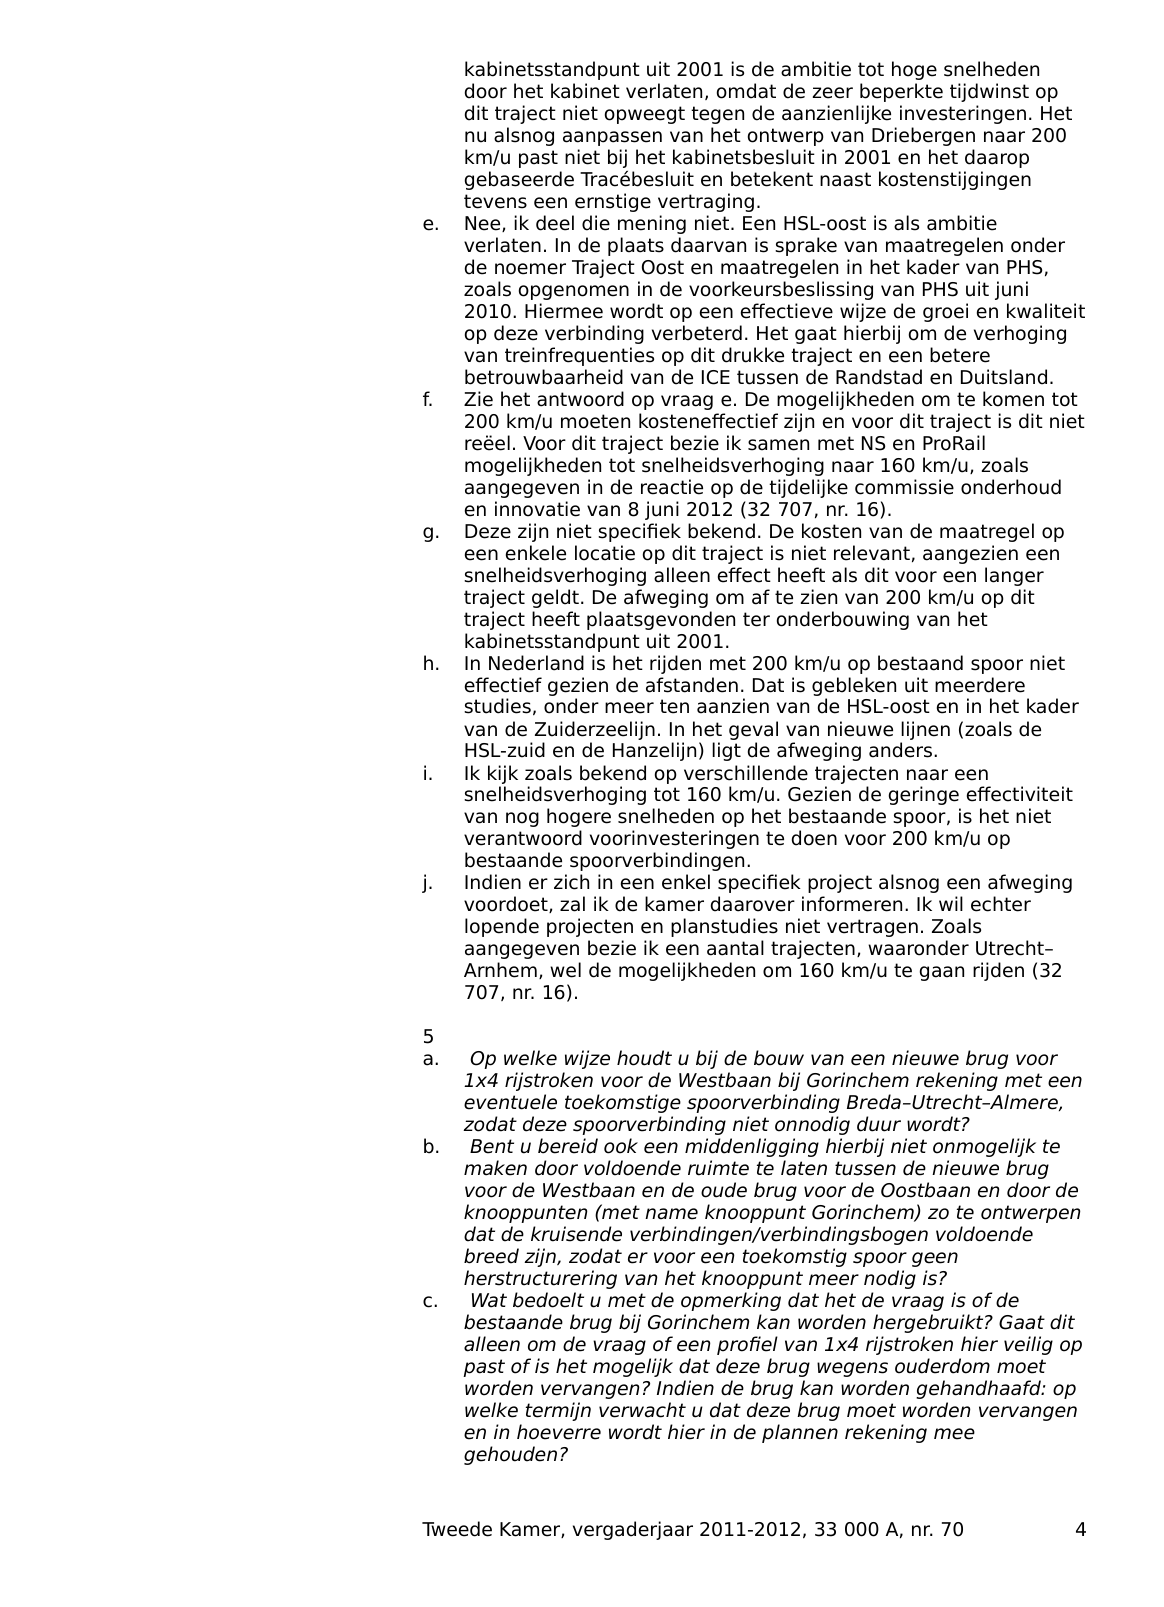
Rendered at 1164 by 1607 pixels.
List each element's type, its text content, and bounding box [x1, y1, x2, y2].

text 5 [422, 1026, 1087, 1048]
text kabinetsstandpunt uit 2001 is de ambitie tot hoge snelheden door het kabinet verlaten, omdat de zeer beperkte tijdwinst op dit traject niet opweegt tegen de aanzienlijke investeringen. Het nu alsnog aanpassen van het ontwerp van Driebergen naar 200 km/u past niet bij het kabinetsbesluit in 2001 en het daarop gebaseerde Tracébesluit en betekent naast kostenstijgingen tevens een ernstige vertraging. [422, 59, 1087, 213]
text j. Indien er zich in een enkel specifiek project alsnog een afweging voordoet, zal ik de kamer daarover informeren. Ik wil echter lopende projecten en planstudies niet vertragen. Zoals aangegeven bezie ik een aantal trajecten, waaronder Utrecht–Arnhem, wel de mogelijkheden om 160 km/u te gaan rijden (32 707, nr. 16). [422, 872, 1087, 1004]
text a. Op welke wijze houdt u bij de bouw van een nieuwe brug voor 1x4 rijstroken voor de Westbaan bij Gorinchem rekening met een eventuele toekomstige spoorverbinding Breda–Utrecht–Almere, zodat deze spoorverbinding niet onnodig duur wordt? [422, 1048, 1087, 1136]
text e. Nee, ik deel die mening niet. Een HSL-oost is als ambitie verlaten. In de plaats daarvan is sprake van maatregelen onder de noemer Traject Oost en maatregelen in het kader van PHS, zoals opgenomen in de voorkeursbeslissing van PHS uit juni 2010. Hiermee wordt op een effectieve wijze de groei en kwaliteit op deze verbinding verbeterd. Het gaat hierbij om de verhoging van treinfrequenties op dit drukke traject en een betere betrouwbaarheid van de ICE tussen de Randstad en Duitsland. [422, 213, 1087, 389]
text i. Ik kijk zoals bekend op verschillende trajecten naar een snelheidsverhoging tot 160 km/u. Gezien de geringe effectiviteit van nog hogere snelheden op het bestaande spoor, is het niet verantwoord voorinvesteringen te doen voor 200 km/u op bestaande spoorverbindingen. [422, 762, 1087, 872]
text b. Bent u bereid ook een middenligging hierbij niet onmogelijk te maken door voldoende ruimte te laten tussen de nieuwe brug voor de Westbaan en de oude brug voor de Oostbaan en door de knooppunten (met name knooppunt Gorinchem) zo te ontwerpen dat de kruisende verbindingen/verbindingsbogen voldoende breed zijn, zodat er voor een toekomstig spoor geen herstructurering van het knooppunt meer nodig is? [422, 1136, 1087, 1290]
text g. Deze zijn niet specifiek bekend. De kosten van de maatregel op een enkele locatie op dit traject is niet relevant, aangezien een snelheidsverhoging alleen effect heeft als dit voor een langer traject geldt. De afweging om af te zien van 200 km/u op dit traject heeft plaatsgevonden ter onderbouwing van het kabinetsstandpunt uit 2001. [422, 521, 1087, 652]
text f. Zie het antwoord op vraag e. De mogelijkheden om te komen tot 200 km/u moeten kosteneffectief zijn en voor dit traject is dit niet reëel. Voor dit traject bezie ik samen met NS en ProRail mogelijkheden tot snelheidsverhoging naar 160 km/u, zoals aangegeven in de reactie op de tijdelijke commissie onderhoud en innovatie van 8 juni 2012 (32 707, nr. 16). [422, 389, 1087, 521]
text h. In Nederland is het rijden met 200 km/u op bestaand spoor niet effectief gezien de afstanden. Dat is gebleken uit meerdere studies, onder meer ten aanzien van de HSL-oost en in het kader van de Zuiderzeelijn. In het geval van nieuwe lijnen (zoals de HSL-zuid en de Hanzelijn) ligt de afweging anders. [422, 652, 1087, 762]
text c. Wat bedoelt u met de opmerking dat het de vraag is of de bestaande brug bij Gorinchem kan worden hergebruikt? Gaat dit alleen om de vraag of een profiel van 1x4 rijstroken hier veilig op past of is het mogelijk dat deze brug wegens ouderdom moet worden vervangen? Indien de brug kan worden gehandhaafd: op welke termijn verwacht u dat deze brug moet worden vervangen en in hoeverre wordt hier in de plannen rekening mee gehouden? [422, 1290, 1087, 1466]
